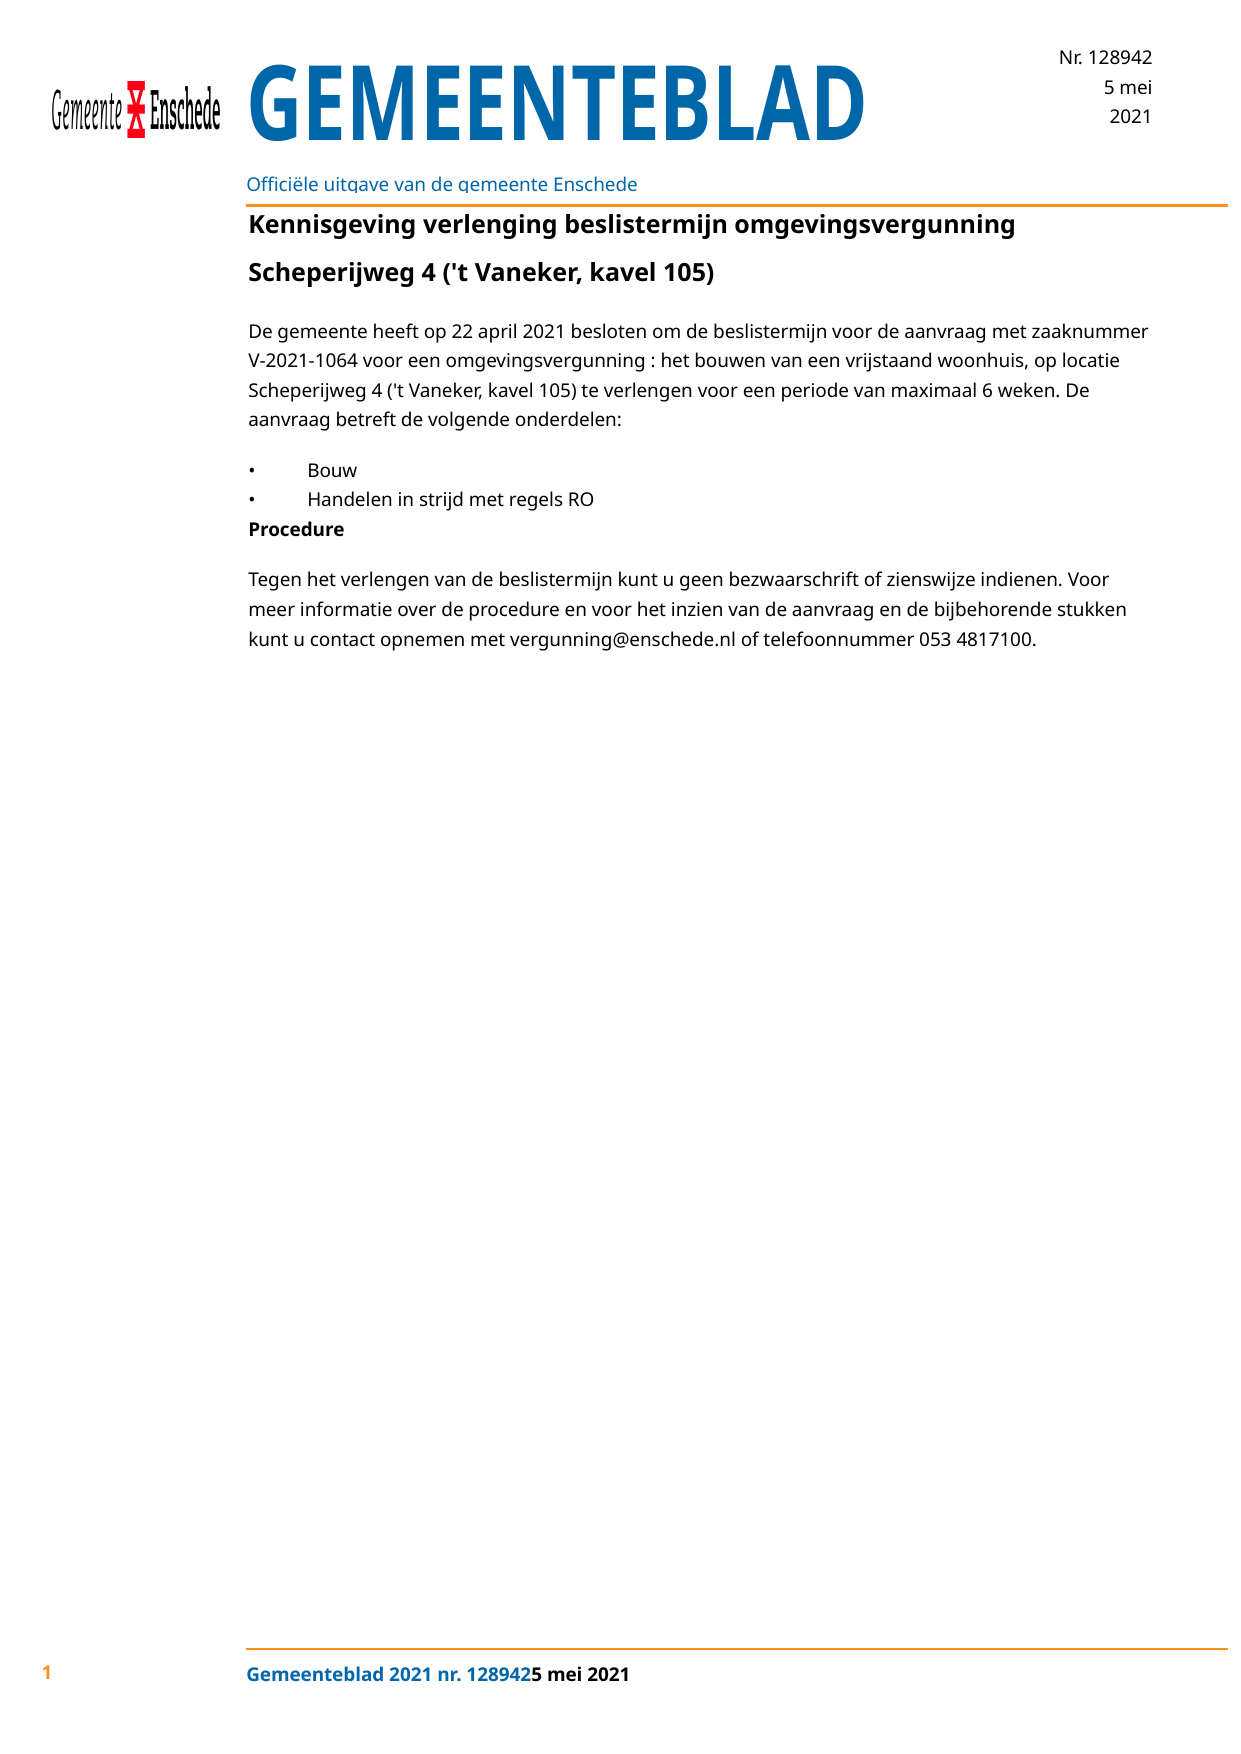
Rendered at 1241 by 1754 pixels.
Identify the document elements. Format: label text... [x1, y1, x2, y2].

text Kennisgeving verlenging beslistermijn omgevingsvergunning Scheperijweg 4 ('t Vaneker, kavel 105) [248, 207, 1152, 288]
list Bouw [248, 457, 1152, 483]
text Tegen het verlengen van de beslistermijn kunt u geen bezwaarschrift of zienswijze indienen. Voor meer informatie over de procedure en voor het inzien van de aanvraag en de bijbehorende stukken kunt u contact opnemen met vergunning@enschede.nl of telefoonnummer 053 4817100. [248, 567, 1152, 652]
text Procedure [248, 516, 1152, 542]
list Handelen in strijd met regels RO [248, 487, 1152, 512]
picture [41, 47, 231, 172]
text De gemeente heeft op 22 april 2021 besloten om de beslistermijn voor de aanvraag met zaaknummer V-2021-1064 voor een omgevingsvergunning : het bouwen van een vrijstaand woonhuis, op locatie Scheperijweg 4 ('t Vaneker, kavel 105) te verlengen voor een periode van maximaal 6 weken. De aanvraag betreft de volgende onderdelen: [248, 318, 1152, 432]
